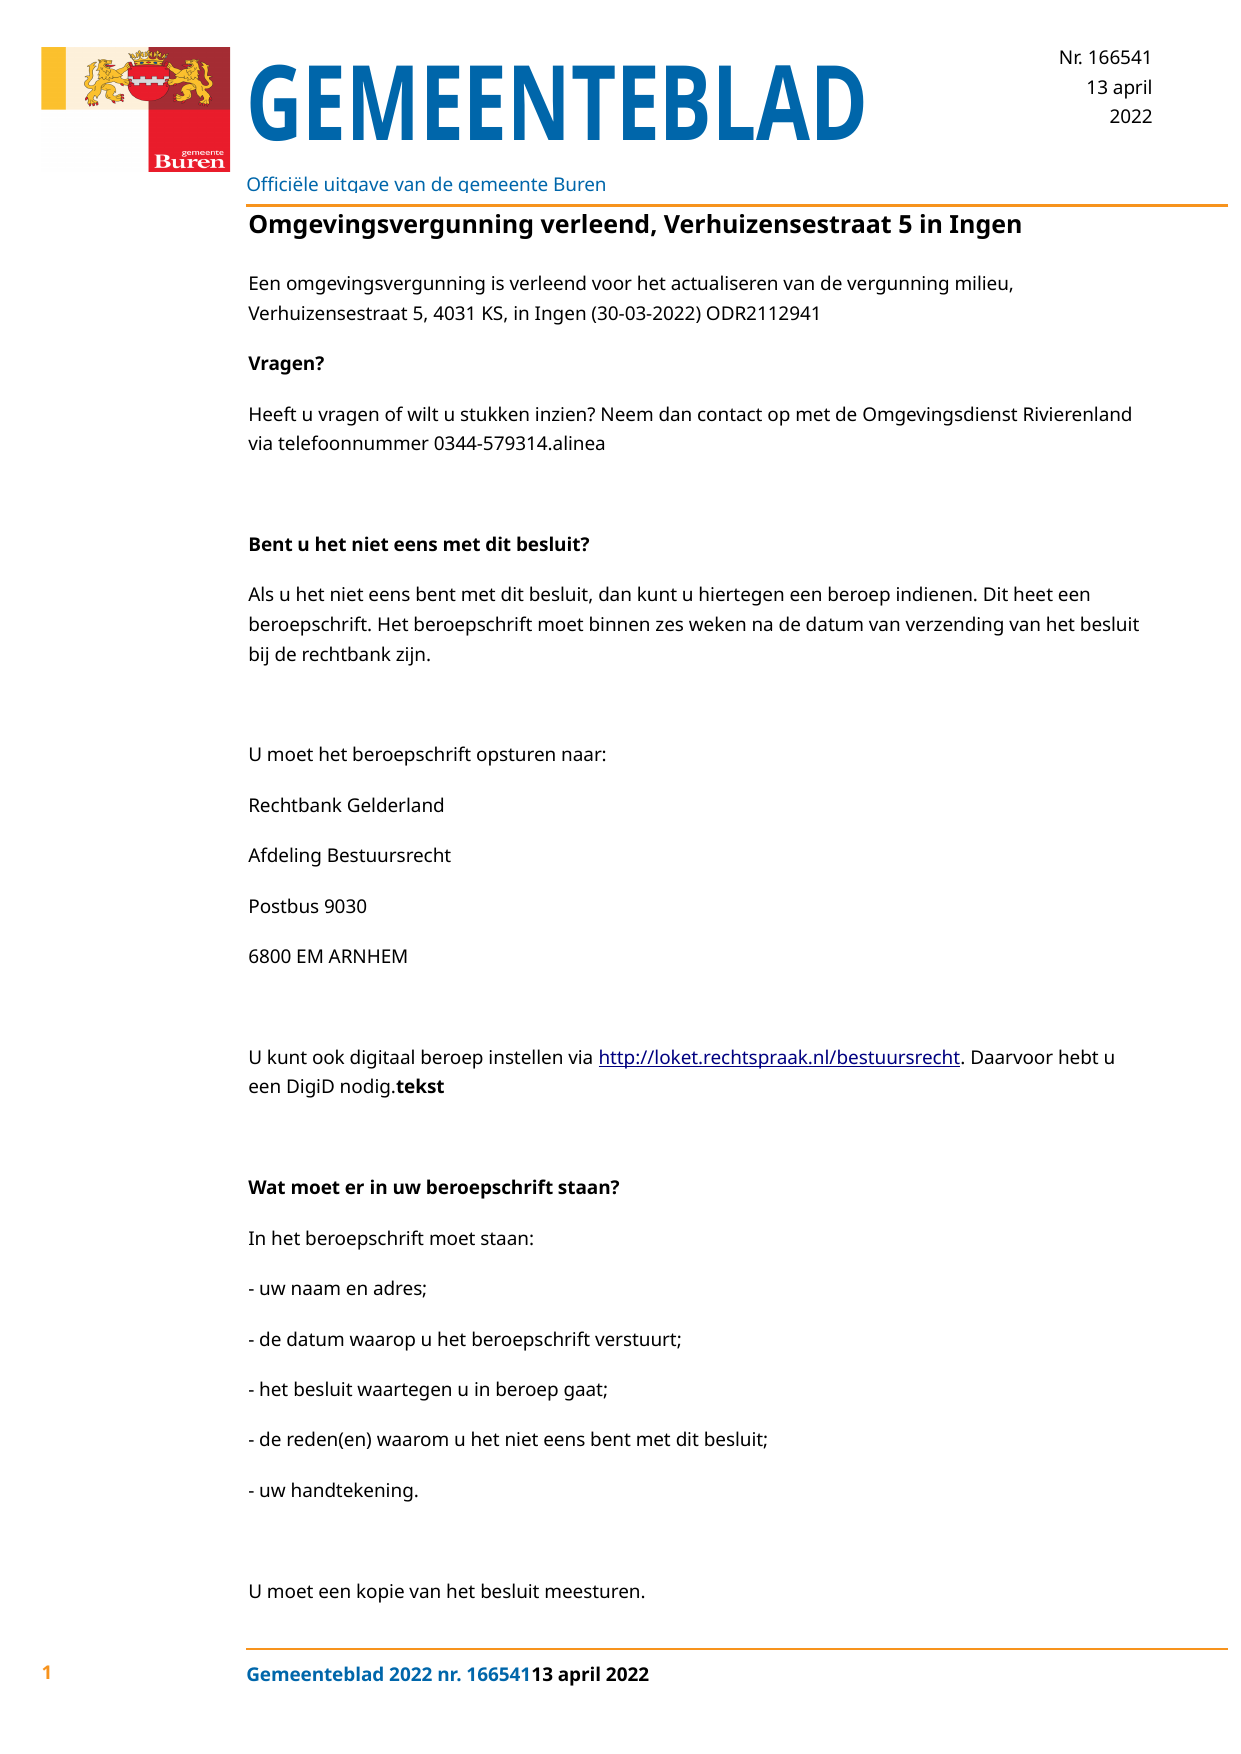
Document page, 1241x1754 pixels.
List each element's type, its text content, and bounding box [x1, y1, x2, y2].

text Heeft u vragen of wilt u stukken inzien? Neem dan contact op met de Omgevingsdienst Rivierenland via telefoonnummer 0344-579314.alinea [248, 401, 1152, 456]
text - uw naam en adres; [248, 1275, 1152, 1301]
text Omgevingsvergunning verleend, Verhuizensestraat 5 in Ingen [248, 207, 1152, 241]
text Wat moet er in uw beroepschrift staan? [248, 1174, 1152, 1200]
text Afdeling Bestuursrecht [248, 842, 1152, 868]
text U moet een kopie van het besluit meesturen. [248, 1578, 1152, 1603]
text Rechtbank Gelderland [248, 792, 1152, 818]
text Bent u het niet eens met dit besluit? [248, 531, 1152, 557]
text Als u het niet eens bent met dit besluit, dan kunt u hiertegen een beroep indienen. Dit heet een beroepschrift. Het beroepschrift moet binnen zes weken na de datum van verzending van het besluit bij de rechtbank zijn. [248, 582, 1152, 666]
text - de reden(en) waarom u het niet eens bent met dit besluit; [248, 1427, 1152, 1452]
text U kunt ook digitaal beroep instellen via http://loket.rechtspraak.nl/bestuursrecht. Daarvoor hebt u een DigiD nodig.tekst [248, 1044, 1152, 1099]
text Een omgevingsvergunning is verleend voor het actualiseren van de vergunning milieu, Verhuizensestraat 5, 4031 KS, in Ingen (30-03-2022) ODR2112941 [248, 270, 1152, 326]
text In het beroepschrift moet staan: [248, 1225, 1152, 1251]
text - uw handtekening. [248, 1477, 1152, 1503]
text 6800 EM ARNHEM [248, 943, 1152, 969]
text Vragen? [248, 350, 1152, 376]
text - het besluit waartegen u in beroep gaat; [248, 1376, 1152, 1402]
text U moet het beroepschrift opsturen naar: [248, 742, 1152, 767]
picture [41, 47, 231, 172]
text - de datum waarop u het beroepschrift verstuurt; [248, 1326, 1152, 1351]
text Postbus 9030 [248, 893, 1152, 918]
